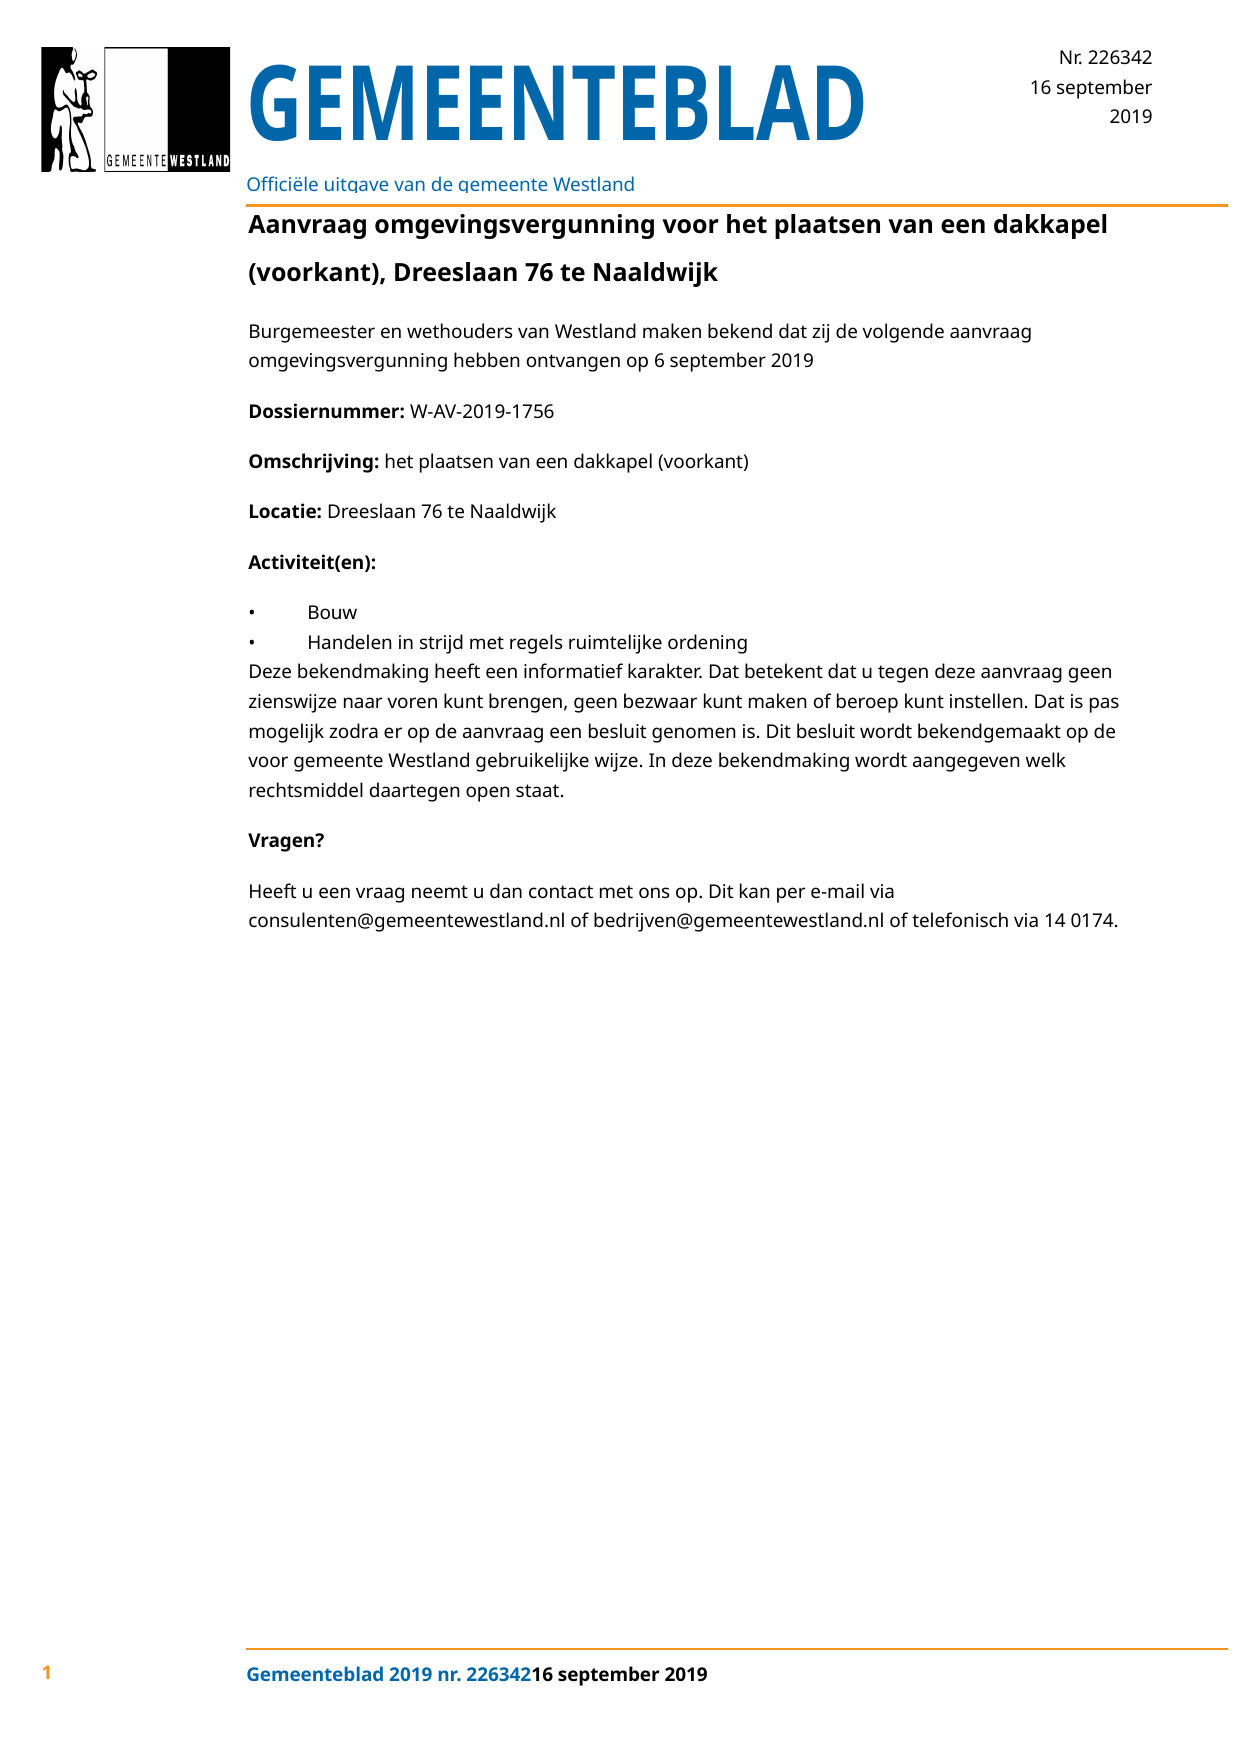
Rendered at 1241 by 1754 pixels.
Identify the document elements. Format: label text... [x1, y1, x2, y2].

text Dossiernummer: W-AV-2019-1756 [248, 398, 1152, 424]
text Deze bekendmaking heeft een informatief karakter. Dat betekent dat u tegen deze aanvraag geen zienswijze naar voren kunt brengen, geen bezwaar kunt maken of beroep kunt instellen. Dat is pas mogelijk zodra er op de aanvraag een besluit genomen is. Dit besluit wordt bekendgemaakt op de voor gemeente Westland gebruikelijke wijze. In deze bekendmaking wordt aangegeven welk rechtsmiddel daartegen open staat. [248, 659, 1152, 803]
list Handelen in strijd met regels ruimtelijke ordening [248, 629, 1152, 655]
text Vragen? [248, 827, 1152, 853]
text Activiteit(en): [248, 549, 1152, 575]
text Omschrijving: het plaatsen van een dakkapel (voorkant) [248, 448, 1152, 474]
text Aanvraag omgevingsvergunning voor het plaatsen van een dakkapel (voorkant), Dreeslaan 76 te Naaldwijk [248, 207, 1152, 288]
text Locatie: Dreeslaan 76 te Naaldwijk [248, 499, 1152, 524]
text Heeft u een vraag neemt u dan contact met ons op. Dit kan per e-mail via consulenten@gemeentewestland.nl of bedrijven@gemeentewestland.nl of telefonisch via 14 0174. [248, 878, 1152, 933]
list Bouw [248, 599, 1152, 625]
text Burgemeester en wethouders van Westland maken bekend dat zij de volgende aanvraag omgevingsvergunning hebben ontvangen op 6 september 2019 [248, 318, 1152, 373]
picture [41, 47, 231, 172]
